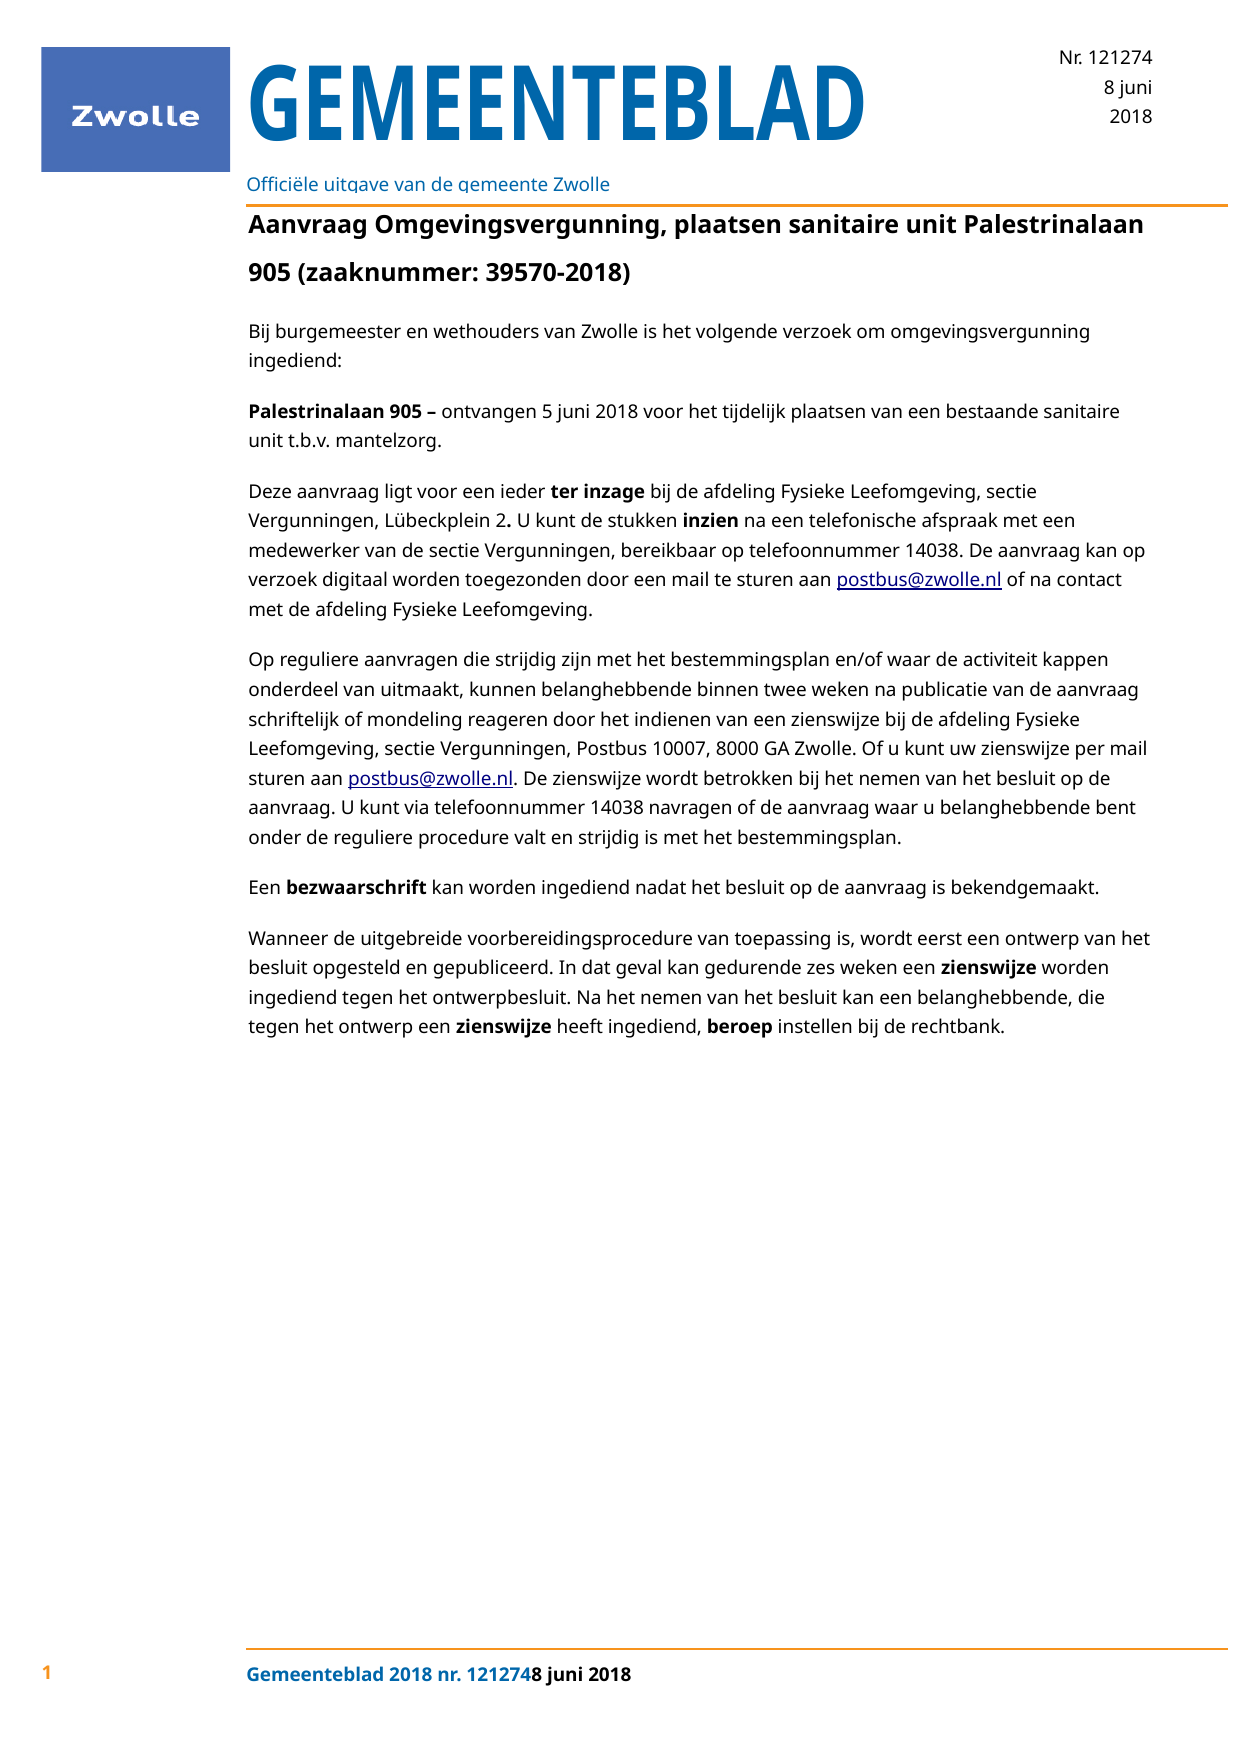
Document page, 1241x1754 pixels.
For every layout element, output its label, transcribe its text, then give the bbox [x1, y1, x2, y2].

text Palestrinalaan 905 – ontvangen 5 juni 2018 voor het tijdelijk plaatsen van een bestaande sanitaire unit t.b.v. mantelzorg. [248, 398, 1152, 453]
text Deze aanvraag ligt voor een ieder ter inzage bij de afdeling Fysieke Leefomgeving, sectie Vergunningen, Lübeckplein 2. U kunt de stukken inzien na een telefonische afspraak met een medewerker van de sectie Vergunningen, bereikbaar op telefoonnummer 14038. De aanvraag kan op verzoek digitaal worden toegezonden door een mail te sturen aan postbus@zwolle.nl of na contact met de afdeling Fysieke Leefomgeving. [248, 478, 1152, 622]
text Wanneer de uitgebreide voorbereidingsprocedure van toepassing is, wordt eerst een ontwerp van het besluit opgesteld en gepubliceerd. In dat geval kan gedurende zes weken een zienswijze worden ingediend tegen het ontwerpbesluit. Na het nemen van het besluit kan een belanghebbende, die tegen het ontwerp een zienswijze heeft ingediend, beroep instellen bij de rechtbank. [248, 925, 1152, 1039]
picture [41, 47, 231, 172]
text Op reguliere aanvragen die strijdig zijn met het bestemmingsplan en/of waar de activiteit kappen onderdeel van uitmaakt, kunnen belanghebbende binnen twee weken na publicatie van de aanvraag schriftelijk of mondeling reageren door het indienen van een zienswijze bij de afdeling Fysieke Leefomgeving, sectie Vergunningen, Postbus 10007, 8000 GA Zwolle. Of u kunt uw zienswijze per mail sturen aan postbus@zwolle.nl. De zienswijze wordt betrokken bij het nemen van het besluit op de aanvraag. U kunt via telefoonnummer 14038 navragen of de aanvraag waar u belanghebbende bent onder de reguliere procedure valt en strijdig is met het bestemmingsplan. [248, 647, 1152, 850]
text Een bezwaarschrift kan worden ingediend nadat het besluit op de aanvraag is bekendgemaakt. [248, 874, 1152, 900]
text Aanvraag Omgevingsvergunning, plaatsen sanitaire unit Palestrinalaan 905 (zaaknummer: 39570-2018) [248, 207, 1152, 288]
text Bij burgemeester en wethouders van Zwolle is het volgende verzoek om omgevingsvergunning ingediend: [248, 318, 1152, 373]
